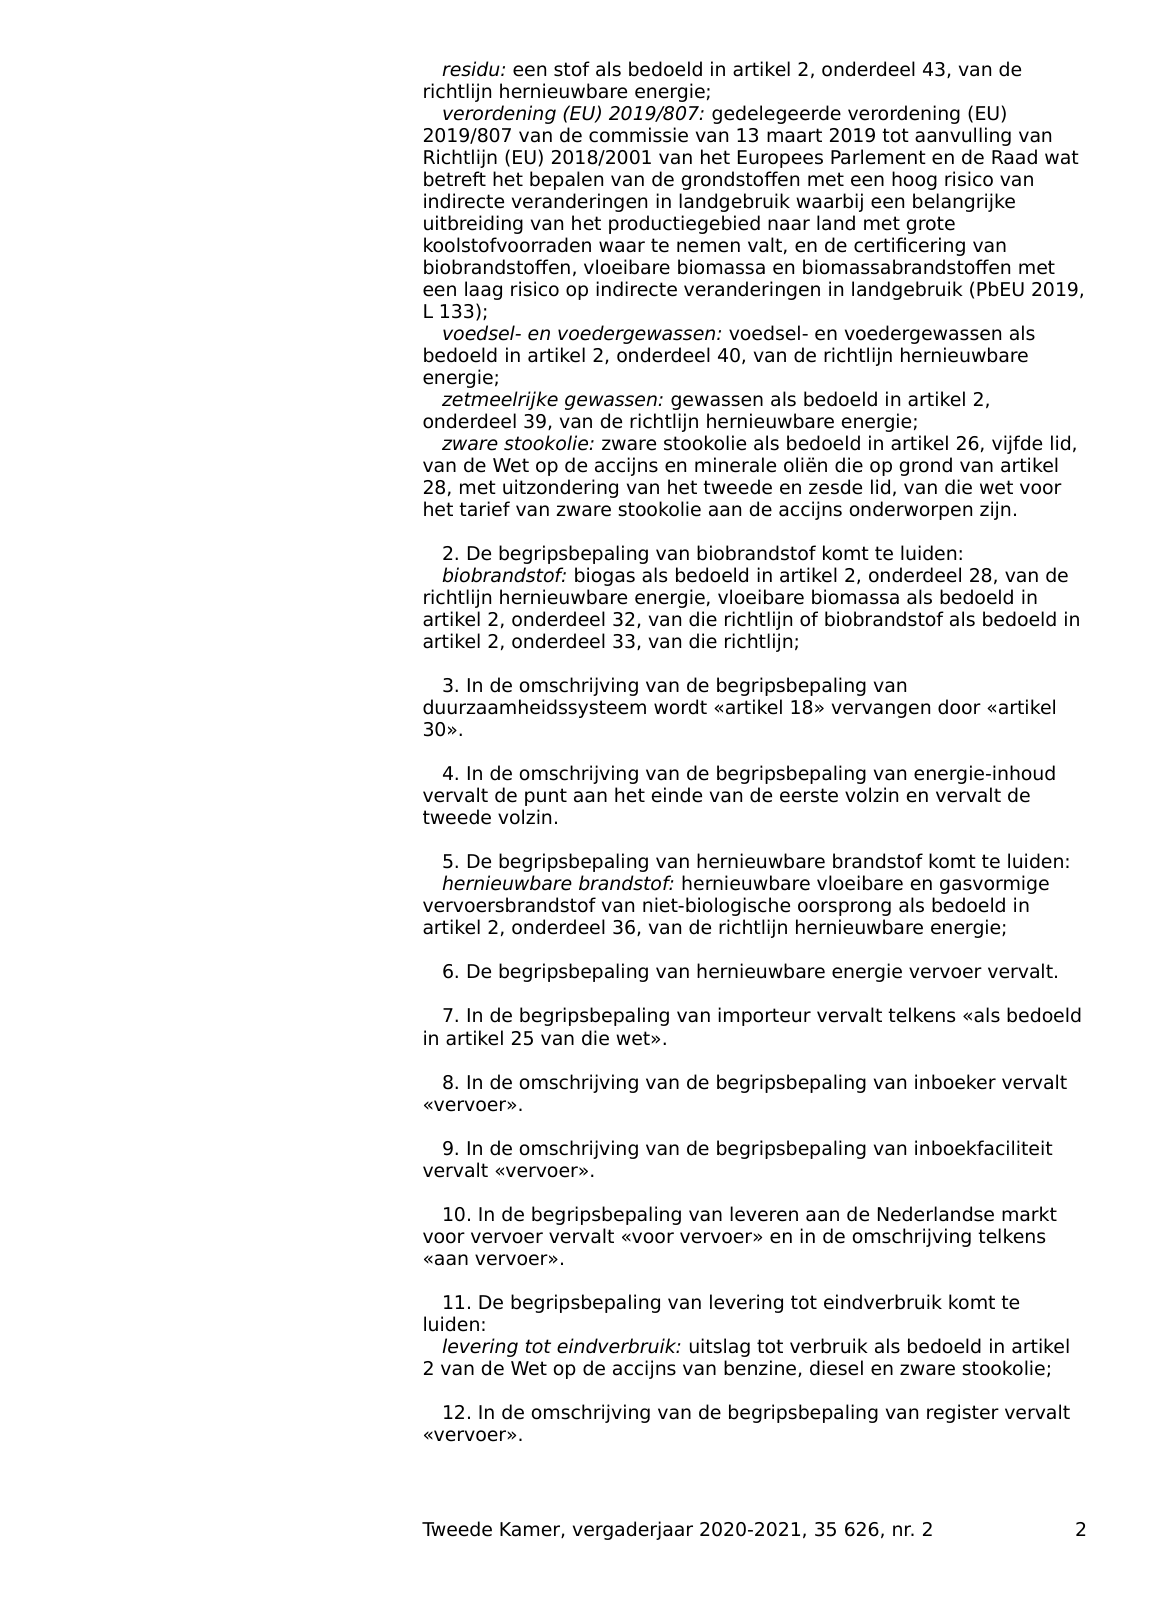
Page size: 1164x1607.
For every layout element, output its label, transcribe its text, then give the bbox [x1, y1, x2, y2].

text hernieuwbare brandstof: hernieuwbare vloeibare en gasvormige vervoersbrandstof van niet-biologische oorsprong als bedoeld in artikel 2, onderdeel 36, van de richtlijn hernieuwbare energie; [422, 873, 1087, 939]
text zware stookolie: zware stookolie als bedoeld in artikel 26, vijfde lid, van de Wet op de accijns en minerale oliën die op grond van artikel 28, met uitzondering van het tweede en zesde lid, van die wet voor het tarief van zware stookolie aan de accijns onderworpen zijn. [422, 433, 1087, 521]
text biobrandstof: biogas als bedoeld in artikel 2, onderdeel 28, van de richtlijn hernieuwbare energie, vloeibare biomassa als bedoeld in artikel 2, onderdeel 32, van die richtlijn of biobrandstof als bedoeld in artikel 2, onderdeel 33, van die richtlijn; [422, 565, 1087, 653]
text verordening (EU) 2019/807: gedelegeerde verordening (EU) 2019/807 van de commissie van 13 maart 2019 tot aanvulling van Richtlijn (EU) 2018/2001 van het Europees Parlement en de Raad wat betreft het bepalen van de grondstoffen met een hoog risico van indirecte veranderingen in landgebruik waarbij een belangrijke uitbreiding van het productiegebied naar land met grote koolstofvoorraden waar te nemen valt, en de certificering van biobrandstoffen, vloeibare biomassa en biomassabrandstoffen met een laag risico op indirecte veranderingen in landgebruik (PbEU 2019, L 133); [422, 103, 1087, 323]
text 3. In de omschrijving van de begripsbepaling van duurzaamheidssysteem wordt «artikel 18» vervangen door «artikel 30». [422, 675, 1087, 741]
text residu: een stof als bedoeld in artikel 2, onderdeel 43, van de richtlijn hernieuwbare energie; [422, 59, 1087, 103]
text 2. De begripsbepaling van biobrandstof komt te luiden: [422, 543, 1087, 565]
text levering tot eindverbruik: uitslag tot verbruik als bedoeld in artikel 2 van de Wet op de accijns van benzine, diesel en zware stookolie; [422, 1336, 1087, 1380]
text 6. De begripsbepaling van hernieuwbare energie vervoer vervalt. [422, 961, 1087, 983]
text 7. In de begripsbepaling van importeur vervalt telkens «als bedoeld in artikel 25 van die wet». [422, 1005, 1087, 1049]
text voedsel- en voedergewassen: voedsel- en voedergewassen als bedoeld in artikel 2, onderdeel 40, van de richtlijn hernieuwbare energie; [422, 323, 1087, 389]
text 4. In de omschrijving van de begripsbepaling van energie-inhoud vervalt de punt aan het einde van de eerste volzin en vervalt de tweede volzin. [422, 763, 1087, 829]
text 8. In de omschrijving van de begripsbepaling van inboeker vervalt «vervoer». [422, 1072, 1087, 1116]
text zetmeelrijke gewassen: gewassen als bedoeld in artikel 2, onderdeel 39, van de richtlijn hernieuwbare energie; [422, 389, 1087, 433]
text 9. In de omschrijving van de begripsbepaling van inboekfaciliteit vervalt «vervoer». [422, 1138, 1087, 1182]
text 11. De begripsbepaling van levering tot eindverbruik komt te luiden: [422, 1292, 1087, 1336]
text 12. In de omschrijving van de begripsbepaling van register vervalt «vervoer». [422, 1402, 1087, 1446]
text 5. De begripsbepaling van hernieuwbare brandstof komt te luiden: [422, 851, 1087, 873]
text 10. In de begripsbepaling van leveren aan de Nederlandse markt voor vervoer vervalt «voor vervoer» en in de omschrijving telkens «aan vervoer». [422, 1204, 1087, 1270]
